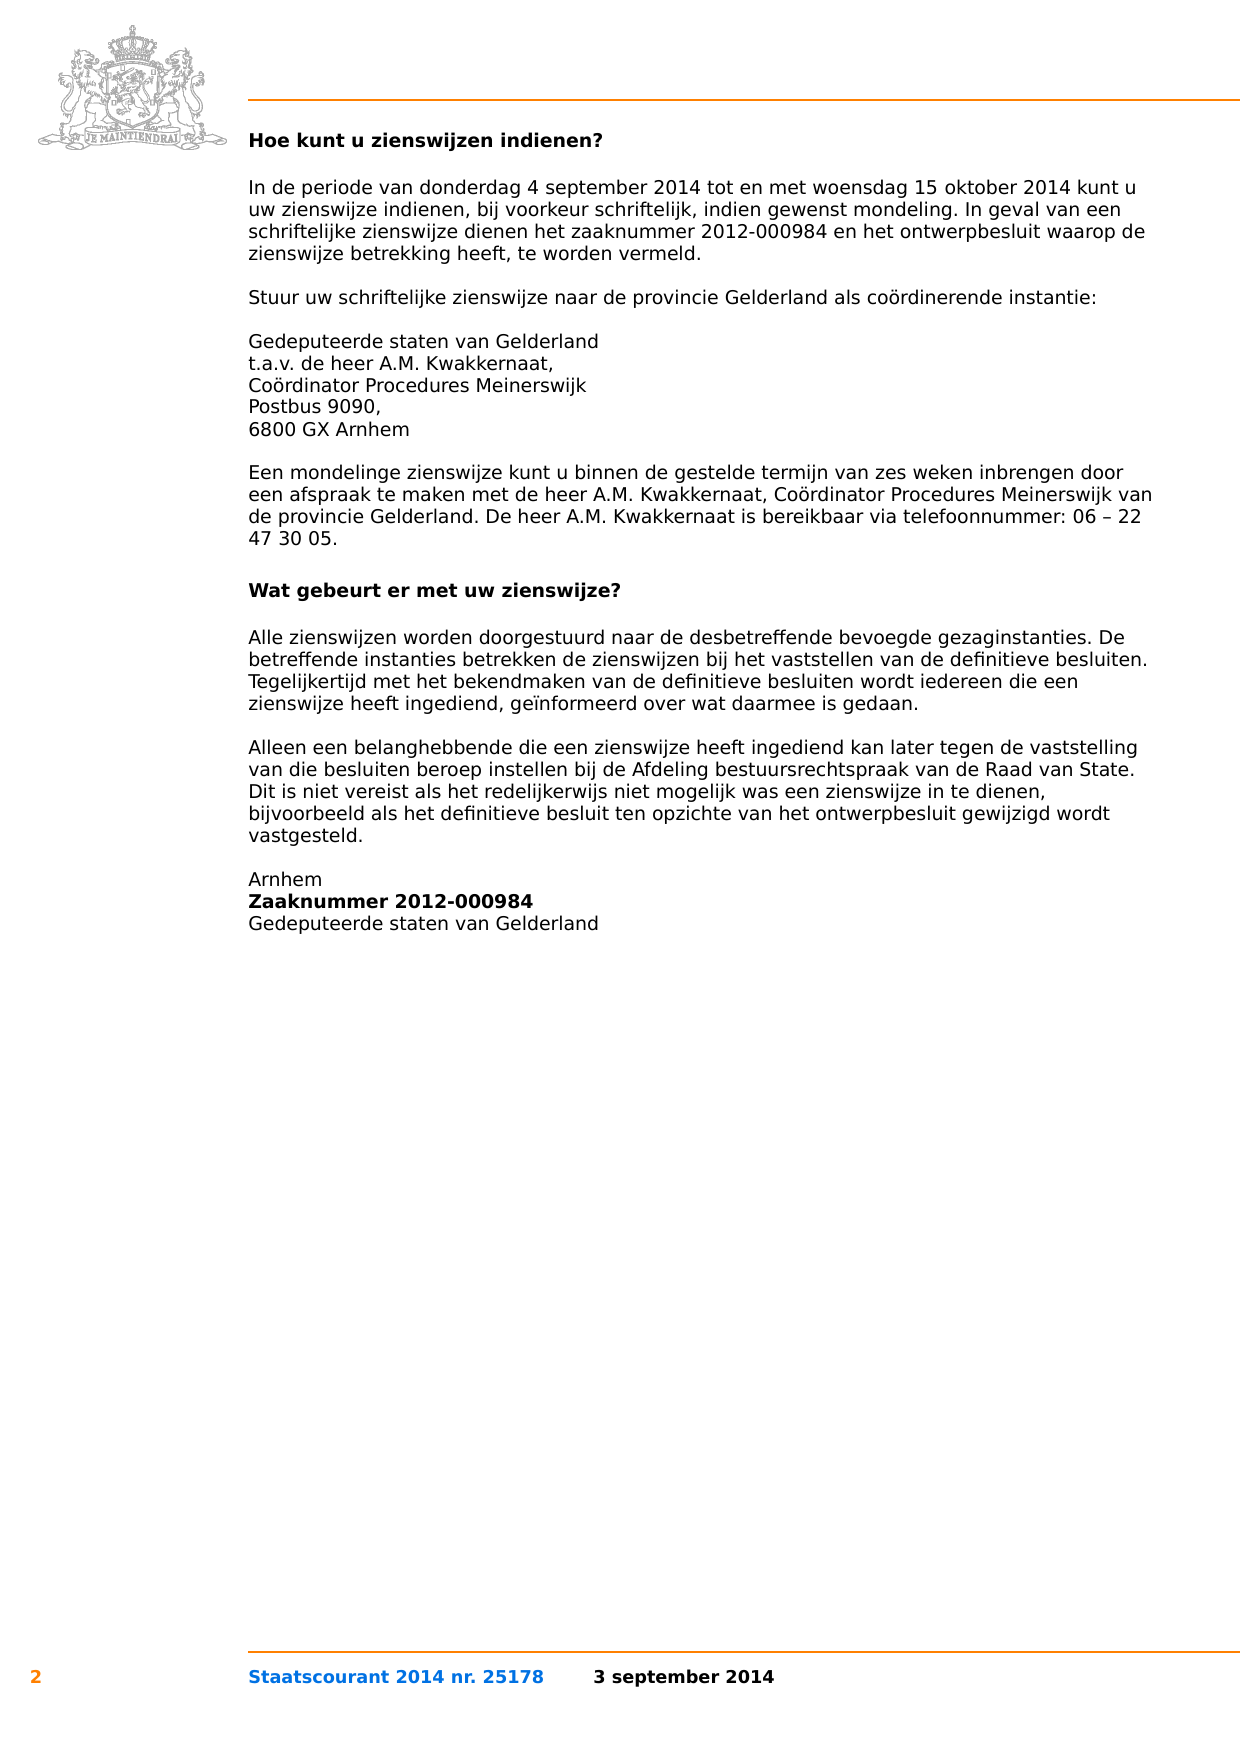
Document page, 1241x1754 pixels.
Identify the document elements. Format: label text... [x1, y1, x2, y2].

text Alle zienswijzen worden doorgestuurd naar de desbetreffende bevoegde gezaginstanties. De betreffende instanties betrekken de zienswijzen bij het vaststellen van de definitieve besluiten. Tegelijkertijd met het bekendmaken van de definitieve besluiten wordt iedereen die een zienswijze heeft ingediend, geïnformeerd over wat daarmee is gedaan. [248, 627, 1163, 715]
text Een mondelinge zienswijze kunt u binnen de gestelde termijn van zes weken inbrengen door een afspraak te maken met de heer A.M. Kwakkernaat, Coördinator Procedures Meinerswijk van de provincie Gelderland. De heer A.M. Kwakkernaat is bereikbaar via telefoonnummer: 06 – 22 47 30 05. [248, 462, 1163, 550]
subtitle Hoe kunt u zienswijzen indienen? [248, 130, 1163, 152]
text t.a.v. de heer A.M. Kwakkernaat, [248, 352, 1163, 374]
text In de periode van donderdag 4 september 2014 tot en met woensdag 15 oktober 2014 kunt u uw zienswijze indienen, bij voorkeur schriftelijk, indien gewenst mondeling. In geval van een schriftelijke zienswijze dienen het zaaknummer 2012-000984 en het ontwerpbesluit waarop de zienswijze betrekking heeft, te worden vermeld. [248, 177, 1163, 265]
text Gedeputeerde staten van Gelderland [248, 331, 1163, 352]
text Alleen een belanghebbende die een zienswijze heeft ingediend kan later tegen de vaststelling van die besluiten beroep instellen bij de Afdeling bestuursrechtspraak van de Raad van State. Dit is niet vereist als het redelijkerwijs niet mogelijk was een zienswijze in te dienen, bijvoorbeeld als het definitieve besluit ten opzichte van het ontwerpbesluit gewijzigd wordt vastgesteld. [248, 737, 1163, 847]
subtitle Wat gebeurt er met uw zienswijze? [248, 580, 1163, 602]
text Gedeputeerde staten van Gelderland [248, 913, 1163, 935]
text 6800 GX Arnhem [248, 418, 1163, 440]
text Arnhem [248, 869, 1163, 891]
text Zaaknummer 2012-000984 [248, 891, 1163, 913]
text Coördinator Procedures Meinerswijk [248, 374, 1163, 396]
text Postbus 9090, [248, 396, 1163, 418]
picture [38, 25, 227, 150]
text Stuur uw schriftelijke zienswijze naar de provincie Gelderland als coördinerende instantie: [248, 287, 1163, 309]
